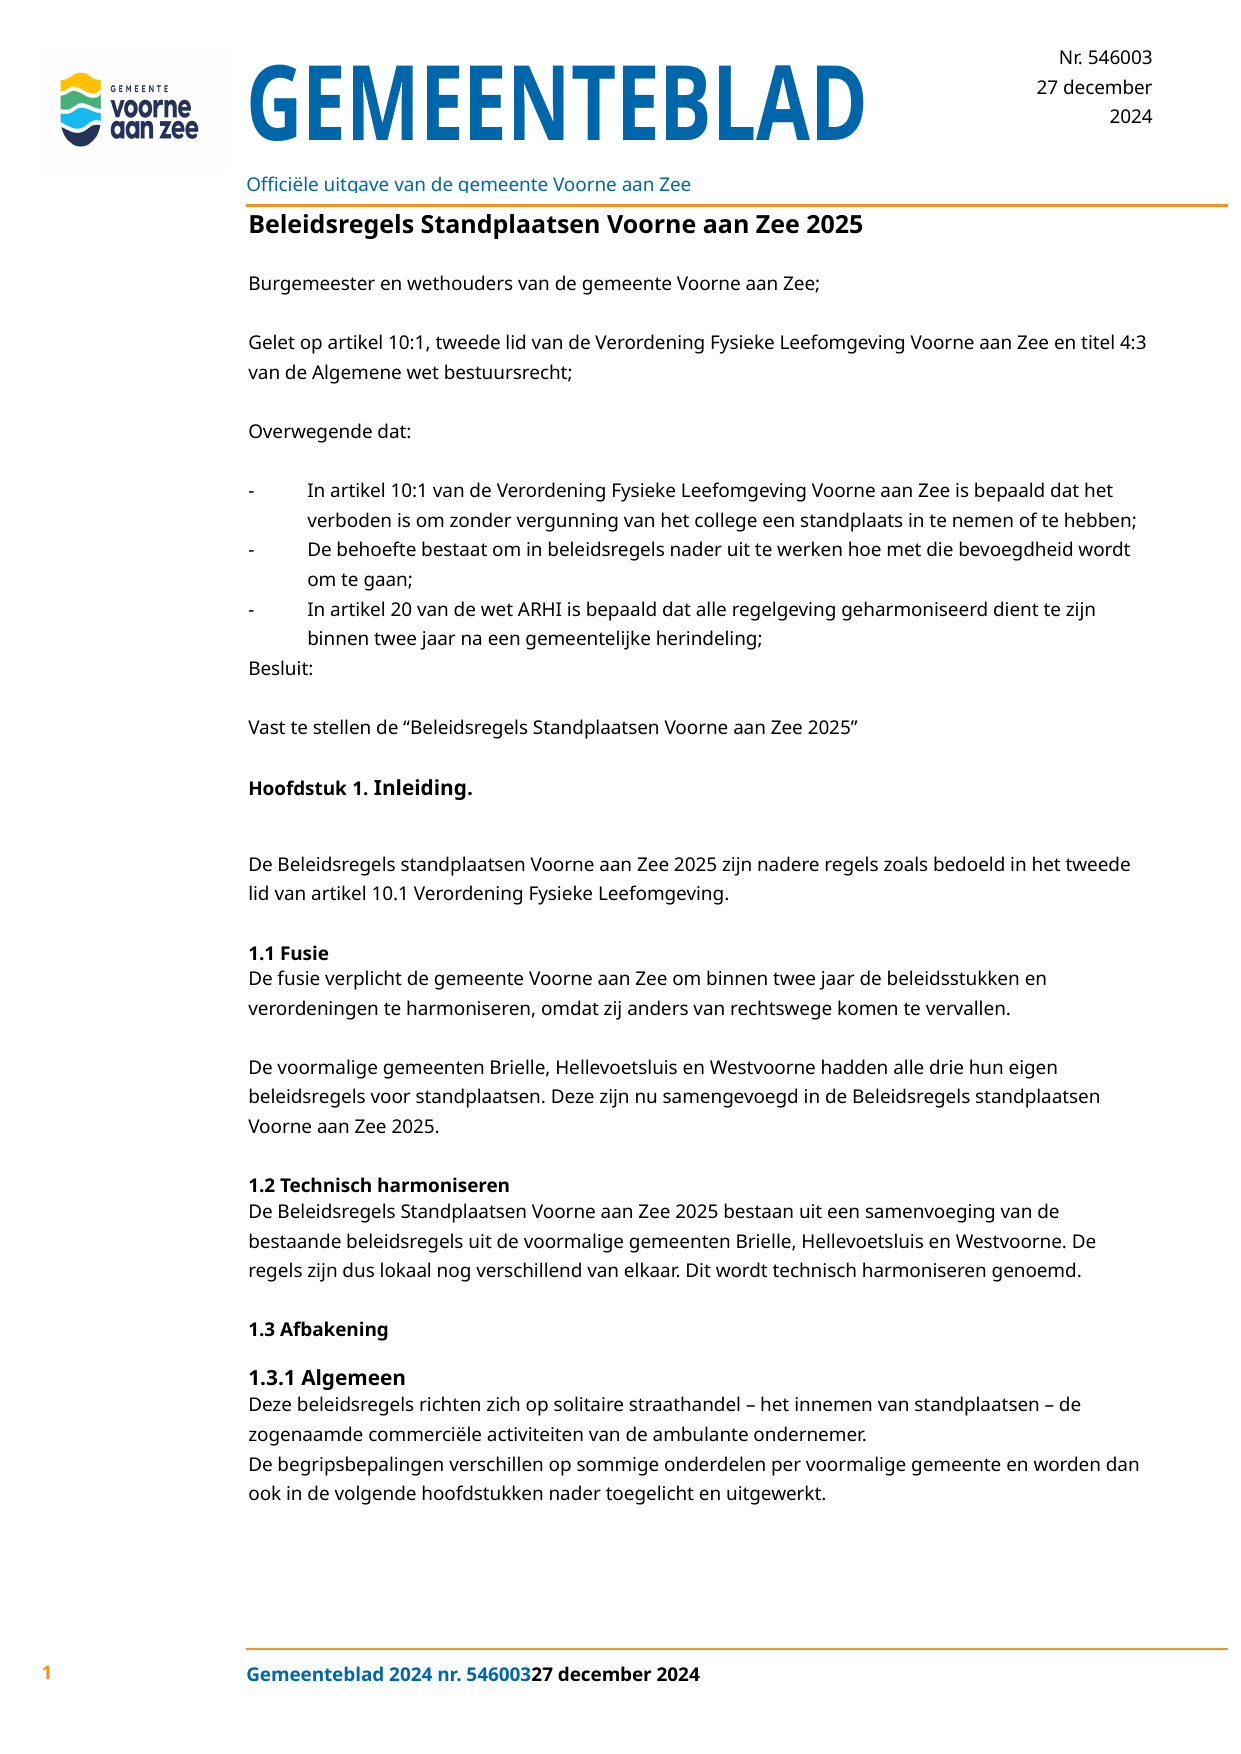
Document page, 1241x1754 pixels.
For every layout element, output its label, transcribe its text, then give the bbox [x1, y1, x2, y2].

list In artikel 10:1 van de Verordening Fysieke Leefomgeving Voorne aan Zee is bepaald dat het verboden is om zonder vergunning van het college een standplaats in te nemen of te hebben; [248, 477, 1152, 533]
picture [41, 47, 231, 172]
text Vast te stellen de “Beleidsregels Standplaatsen Voorne aan Zee 2025” [248, 714, 1152, 740]
text Hoofdstuk 1. Inleiding. [248, 773, 1152, 802]
text De fusie verplicht de gemeente Voorne aan Zee om binnen twee jaar de beleidsstukken en verordeningen te harmoniseren, omdat zij anders van rechtswege komen te vervallen. [248, 965, 1152, 1021]
text 1.1 Fusie [248, 940, 1152, 965]
text De Beleidsregels standplaatsen Voorne aan Zee 2025 zijn nadere regels zoals bedoeld in het tweede lid van artikel 10.1 Verordening Fysieke Leefomgeving. [248, 851, 1152, 906]
text Deze beleidsregels richten zich op solitaire straathandel – het innemen van standplaatsen – de zogenaamde commerciële activiteiten van de ambulante ondernemer. [248, 1392, 1152, 1447]
list In artikel 20 van de wet ARHI is bepaald dat alle regelgeving geharmoniseerd dient te zijn binnen twee jaar na een gemeentelijke herindeling; [248, 596, 1152, 651]
list De behoefte bestaat om in beleidsregels nader uit te werken hoe met die bevoegdheid wordt om te gaan; [248, 537, 1152, 592]
text Besluit: [248, 655, 1152, 681]
text Beleidsregels Standplaatsen Voorne aan Zee 2025 [248, 207, 1152, 241]
text 1.3 Afbakening [248, 1317, 1152, 1342]
text 1.3.1 Algemeen [248, 1363, 1152, 1392]
text Gelet op artikel 10:1, tweede lid van de Verordening Fysieke Leefomgeving Voorne aan Zee en titel 4:3 van de Algemene wet bestuursrecht; [248, 329, 1152, 385]
text De Beleidsregels Standplaatsen Voorne aan Zee 2025 bestaan uit een samenvoeging van de bestaande beleidsregels uit de voormalige gemeenten Brielle, Hellevoetsluis en Westvoorne. De regels zijn dus lokaal nog verschillend van elkaar. Dit wordt technisch harmoniseren genoemd. [248, 1198, 1152, 1283]
text Overwegende dat: [248, 418, 1152, 444]
text De voormalige gemeenten Brielle, Hellevoetsluis en Westvoorne hadden alle drie hun eigen beleidsregels voor standplaatsen. Deze zijn nu samengevoegd in de Beleidsregels standplaatsen Voorne aan Zee 2025. [248, 1054, 1152, 1139]
text Burgemeester en wethouders van de gemeente Voorne aan Zee; [248, 270, 1152, 296]
text 1.2 Technisch harmoniseren [248, 1172, 1152, 1198]
text De begripsbepalingen verschillen op sommige onderdelen per voormalige gemeente en worden dan ook in de volgende hoofdstukken nader toegelicht en uitgewerkt. [248, 1451, 1152, 1506]
